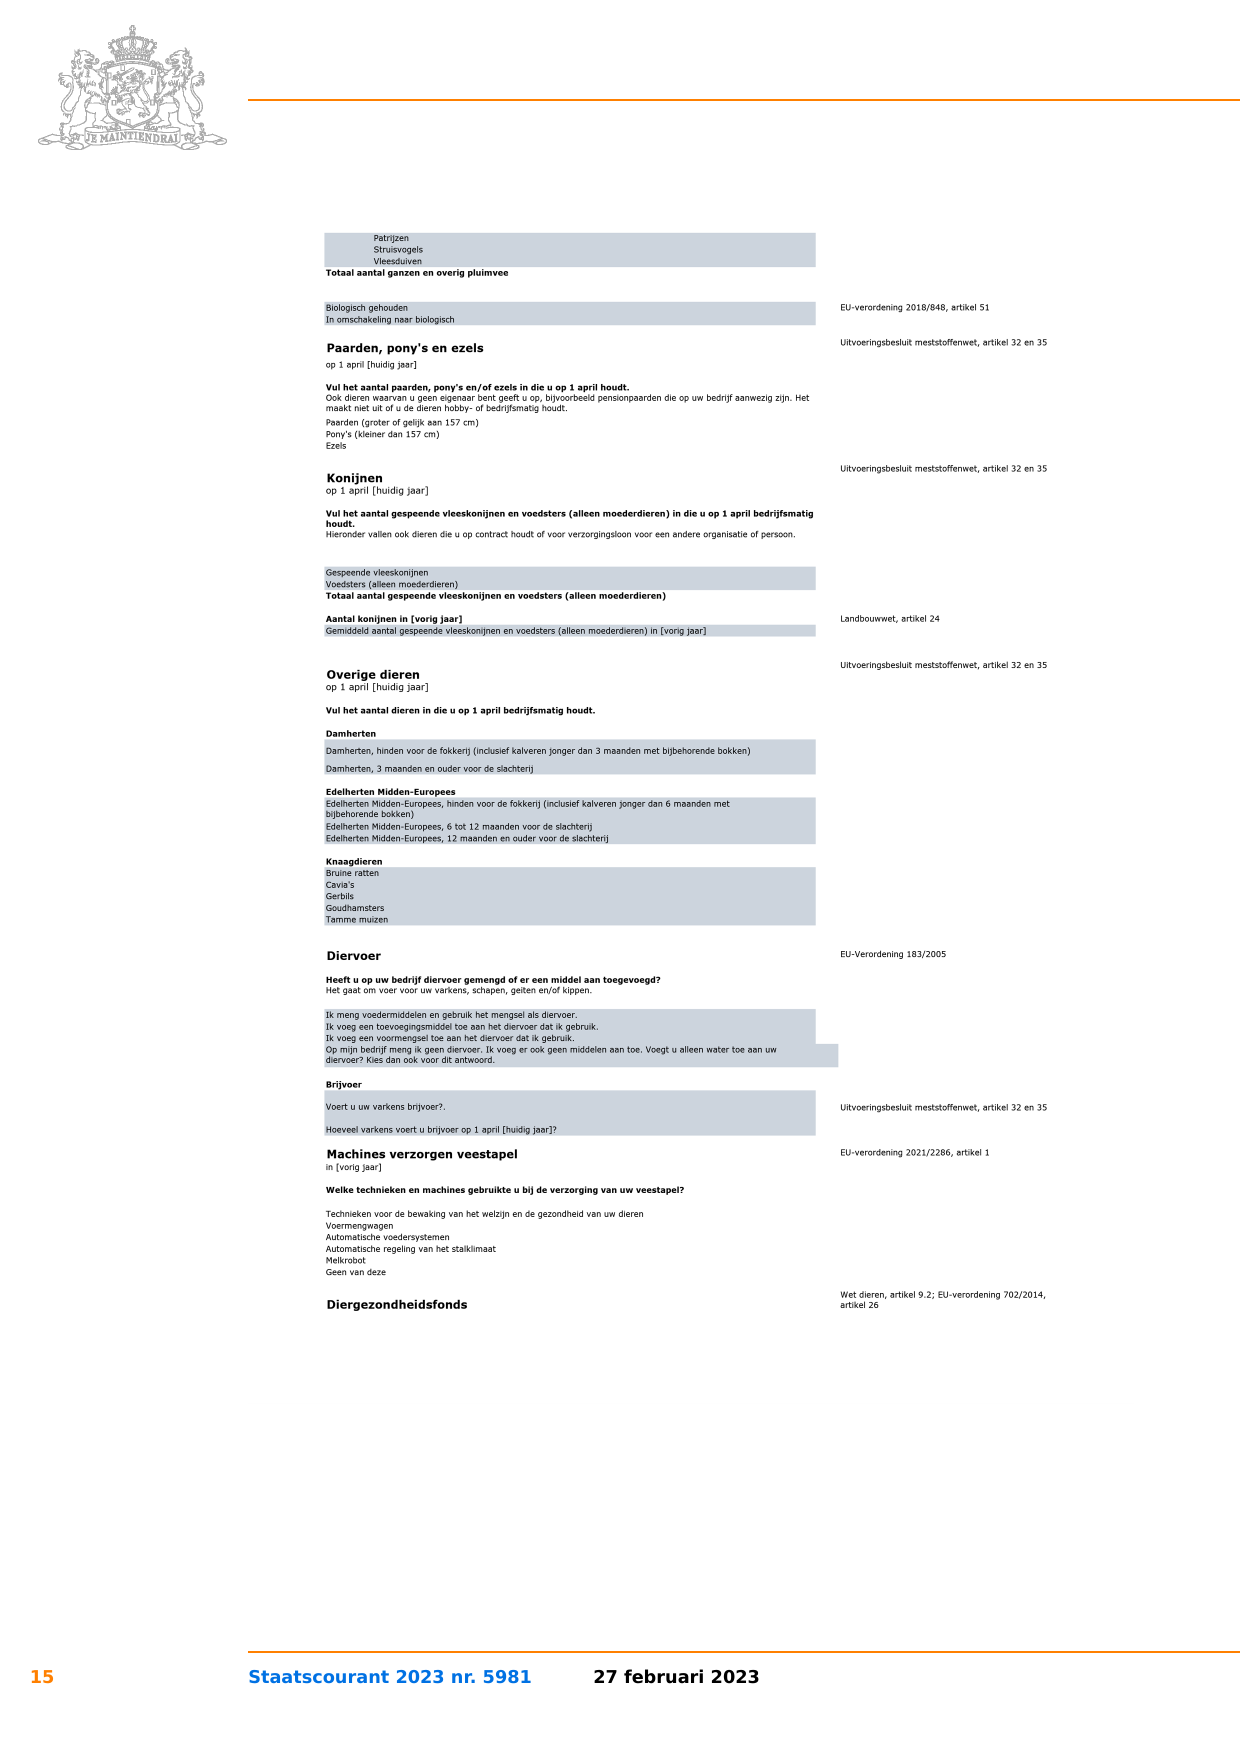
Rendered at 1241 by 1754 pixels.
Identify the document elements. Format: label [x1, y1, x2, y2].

picture [248, 151, 1134, 1404]
picture [38, 25, 227, 150]
